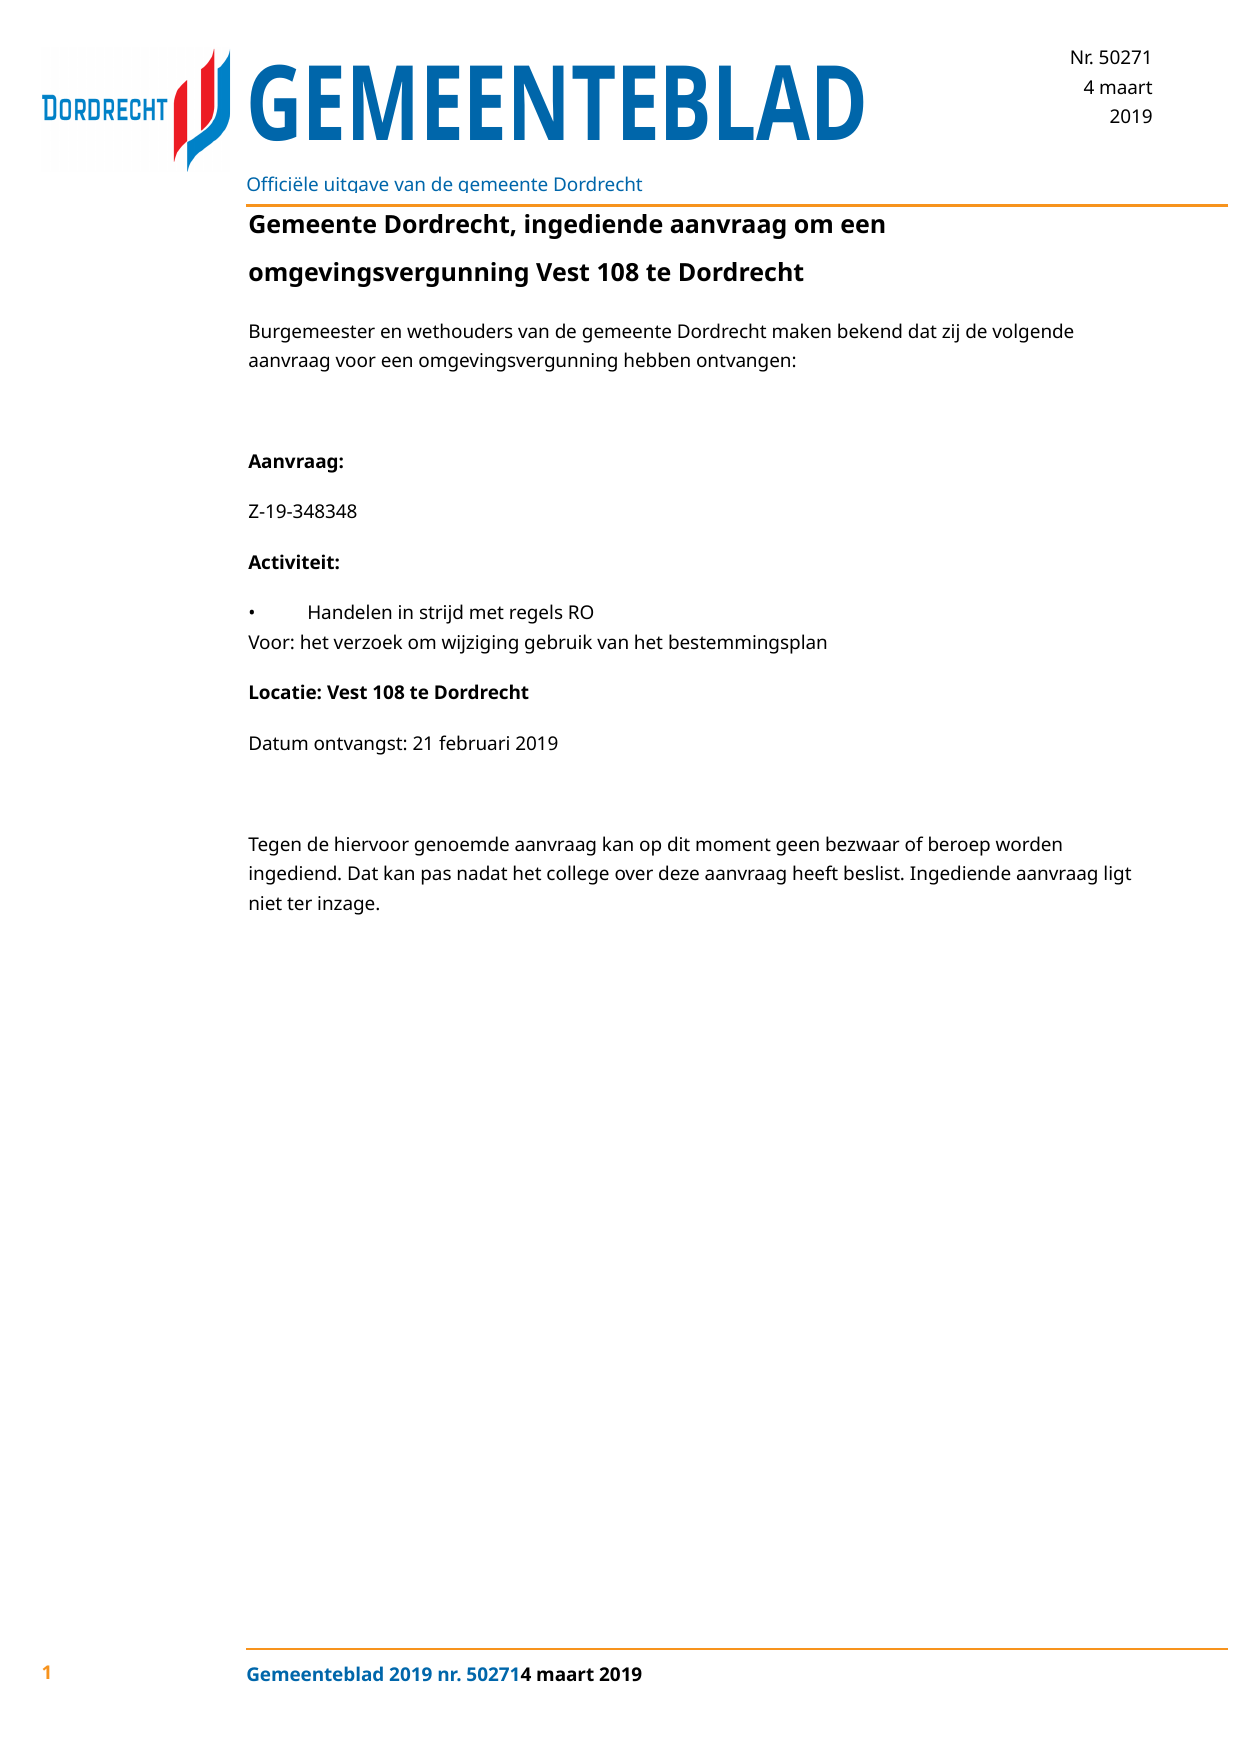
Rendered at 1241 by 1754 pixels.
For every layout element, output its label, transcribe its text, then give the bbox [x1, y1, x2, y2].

picture [41, 47, 231, 172]
text Z-19-348348 [248, 499, 1152, 524]
text Burgemeester en wethouders van de gemeente Dordrecht maken bekend dat zij de volgende aanvraag voor een omgevingsvergunning hebben ontvangen: [248, 318, 1152, 373]
text Activiteit: [248, 549, 1152, 575]
text Datum ontvangst: 21 februari 2019 [248, 730, 1152, 756]
text Tegen de hiervoor genoemde aanvraag kan op dit moment geen bezwaar of beroep worden ingediend. Dat kan pas nadat het college over deze aanvraag heeft beslist. Ingediende aanvraag ligt niet ter inzage. [248, 831, 1152, 916]
text Aanvraag: [248, 448, 1152, 474]
text Voor: het verzoek om wijziging gebruik van het bestemmingsplan [248, 629, 1152, 655]
text Locatie: Vest 108 te Dordrecht [248, 679, 1152, 705]
list Handelen in strijd met regels RO [248, 599, 1152, 625]
text Gemeente Dordrecht, ingediende aanvraag om een omgevingsvergunning Vest 108 te Dordrecht [248, 207, 1152, 288]
